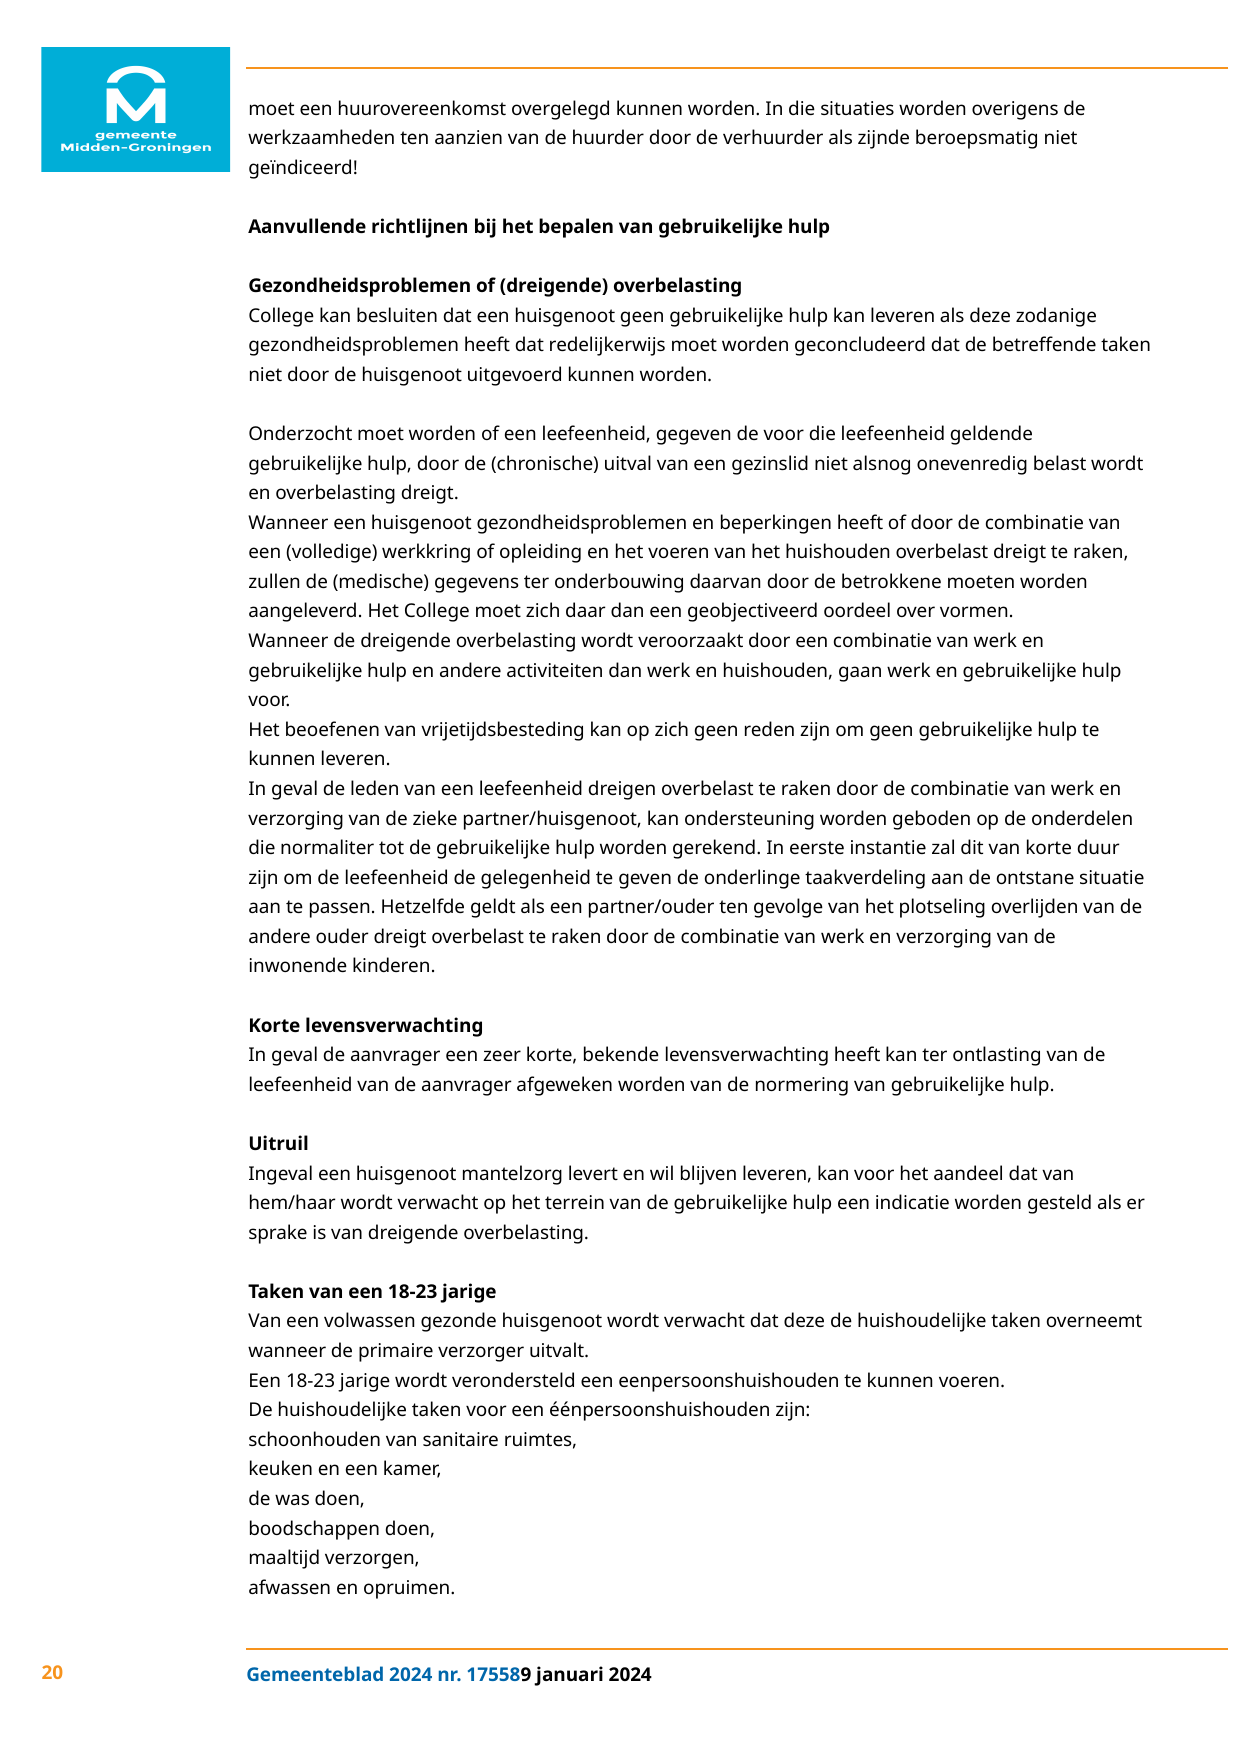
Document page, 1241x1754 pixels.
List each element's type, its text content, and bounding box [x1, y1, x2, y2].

text Taken van een 18-23 jarige [248, 1278, 1152, 1304]
text Gezondheidsproblemen of (dreigende) overbelasting [248, 272, 1152, 298]
text Van een volwassen gezonde huisgenoot wordt verwacht dat deze de huishoudelijke taken overneemt wanneer de primaire verzorger uitvalt. [248, 1308, 1152, 1363]
text De huishoudelijke taken voor een éénpersoonshuishouden zijn: [248, 1396, 1152, 1422]
picture [184, 146, 190, 153]
text moet een huurovereenkomst overgelegd kunnen worden. In die situaties worden overigens de werkzaamheden ten aanzien van de huurder door de verhuurder als zijnde beroepsmatig niet geïndiceerd! [248, 95, 1152, 180]
text Het beoefenen van vrijetijdsbesteding kan op zich geen reden zijn om geen gebruikelijke hulp te kunnen leveren. [248, 716, 1152, 771]
picture [108, 66, 164, 82]
text de was doen, [248, 1485, 1152, 1511]
text afwassen en opruimen. [248, 1574, 1152, 1600]
text boodschappen doen, [248, 1515, 1152, 1541]
text Een 18-23 jarige wordt verondersteld een eenpersoonshuishouden te kunnen voeren. [248, 1367, 1152, 1393]
text Uitruil [248, 1130, 1152, 1156]
text Ingeval een huisgenoot mantelzorg levert en wil blijven leveren, kan voor het aandeel dat van hem/haar wordt verwacht op het terrein van de gebruikelijke hulp een indicatie worden gesteld als er sprake is van dreigende overbelasting. [248, 1160, 1152, 1245]
text Wanneer een huisgenoot gezondheidsproblemen en beperkingen heeft of door de combinatie van een (volledige) werkkring of opleiding en het voeren van het huishouden overbelast dreigt te raken, zullen de (medische) gegevens ter onderbouwing daarvan door de betrokkene moeten worden aangeleverd. Het College moet zich daar dan een geobjectiveerd oordeel over vormen. [248, 509, 1152, 623]
text Aanvullende richtlijnen bij het bepalen van gebruikelijke hulp [248, 213, 1152, 239]
text Wanneer de dreigende overbelasting wordt veroorzaakt door een combinatie van werk en gebruikelijke hulp en andere activiteiten dan werk en huishouden, gaan werk en gebruikelijke hulp voor. [248, 627, 1152, 712]
text schoonhouden van sanitaire ruimtes, [248, 1426, 1152, 1452]
text maaltijd verzorgen, [248, 1544, 1152, 1570]
text Onderzocht moet worden of een leefeenheid, gegeven de voor die leefeenheid geldende gebruikelijke hulp, door de (chronische) uitval van een gezinslid niet alsnog onevenredig belast wordt en overbelasting dreigt. [248, 420, 1152, 505]
text In geval de aanvrager een zeer korte, bekende levensverwachting heeft kan ter ontlasting van de leefeenheid van de aanvrager afgeweken worden van de normering van gebruikelijke hulp. [248, 1041, 1152, 1097]
text College kan besluiten dat een huisgenoot geen gebruikelijke hulp kan leveren als deze zodanige gezondheidsproblemen heeft dat redelijkerwijs moet worden geconcludeerd dat de betreffende taken niet door de huisgenoot uitgevoerd kunnen worden. [248, 302, 1152, 387]
text In geval de leden van een leefeenheid dreigen overbelast te raken door de combinatie van werk en verzorging van de zieke partner/huisgenoot, kan ondersteuning worden geboden op de onderdelen die normaliter tot de gebruikelijke hulp worden gerekend. In eerste instantie zal dit van korte duur zijn om de leefeenheid de gelegenheid te geven de onderlinge taakverdeling aan de ontstane situatie aan te passen. Hetzelfde geldt als een partner/ouder ten gevolge van het plotseling overlijden van de andere ouder dreigt overbelast te raken door de combinatie van werk en verzorging van de inwonende kinderen. [248, 775, 1152, 978]
text Korte levensverwachting [248, 1012, 1152, 1038]
picture [107, 89, 165, 122]
text keuken en een kamer, [248, 1456, 1152, 1481]
